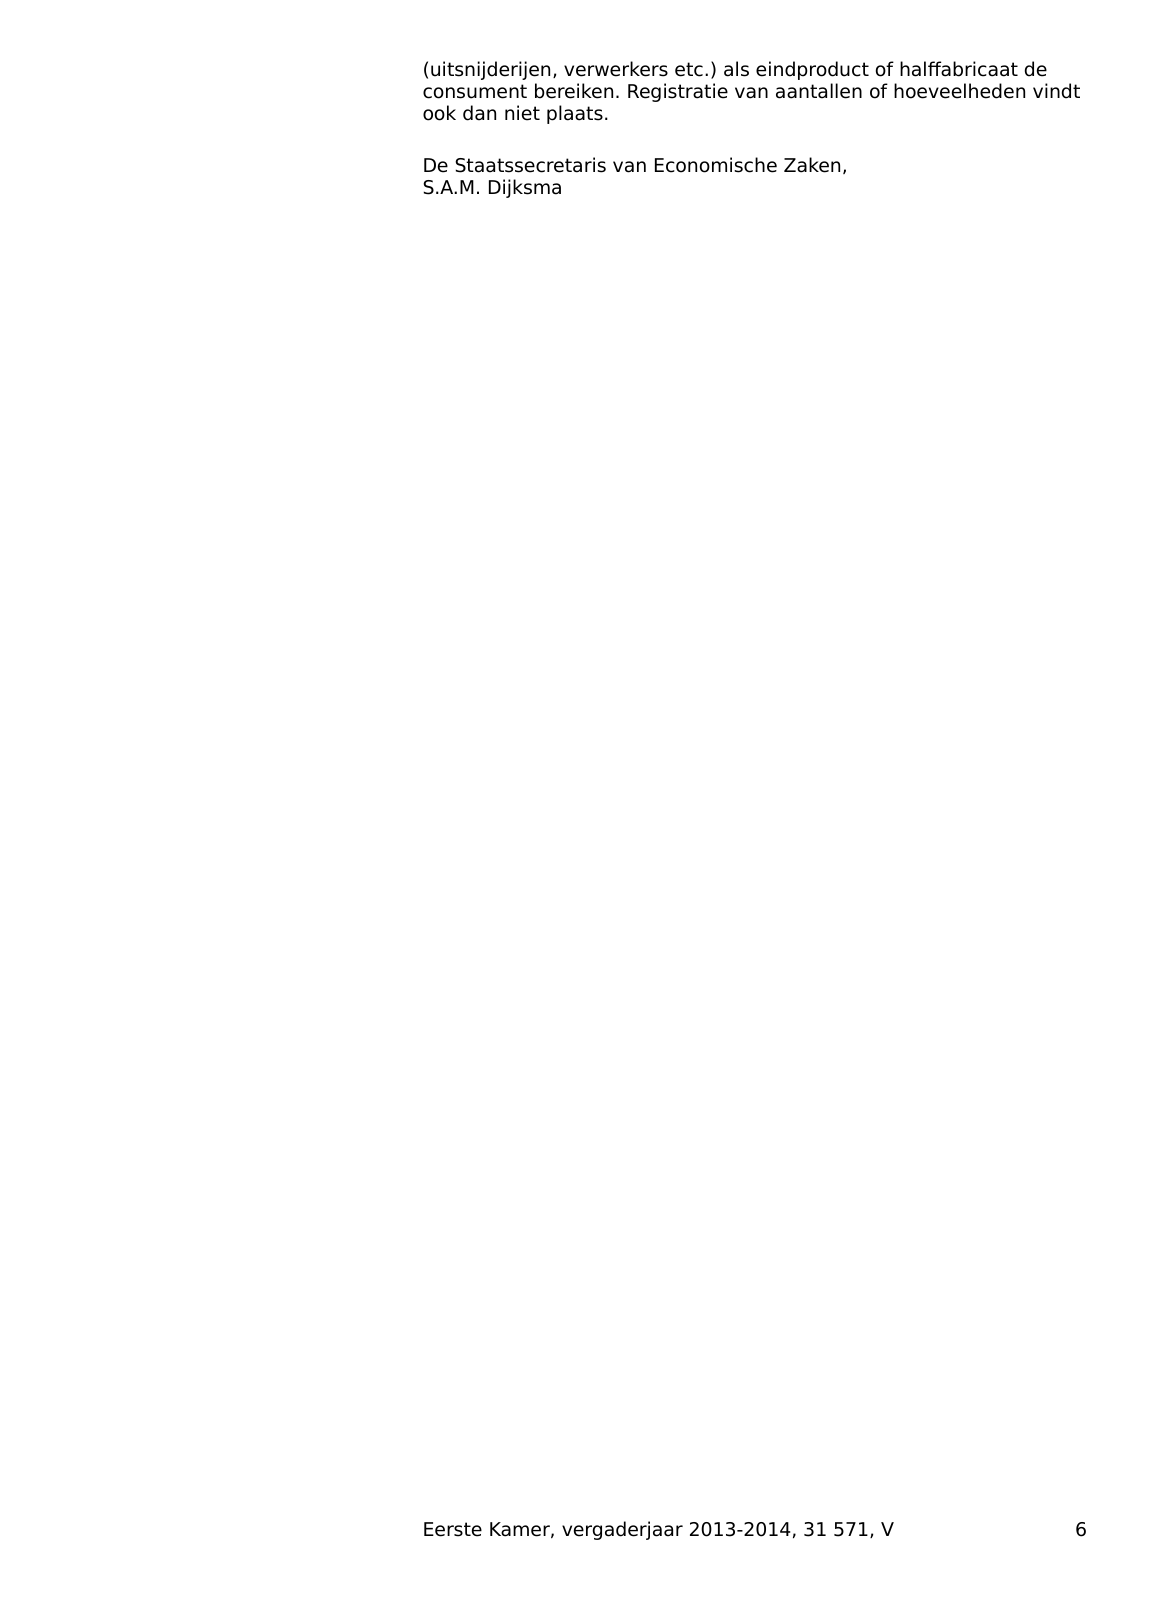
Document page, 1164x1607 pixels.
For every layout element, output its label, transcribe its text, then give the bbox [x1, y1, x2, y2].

text (uitsnijderijen, verwerkers etc.) als eindproduct of halffabricaat de consument bereiken. Registratie van aantallen of hoeveelheden vindt ook dan niet plaats. [422, 59, 1087, 125]
text De Staatssecretaris van Economische Zaken, S.A.M. Dijksma [422, 155, 1087, 199]
